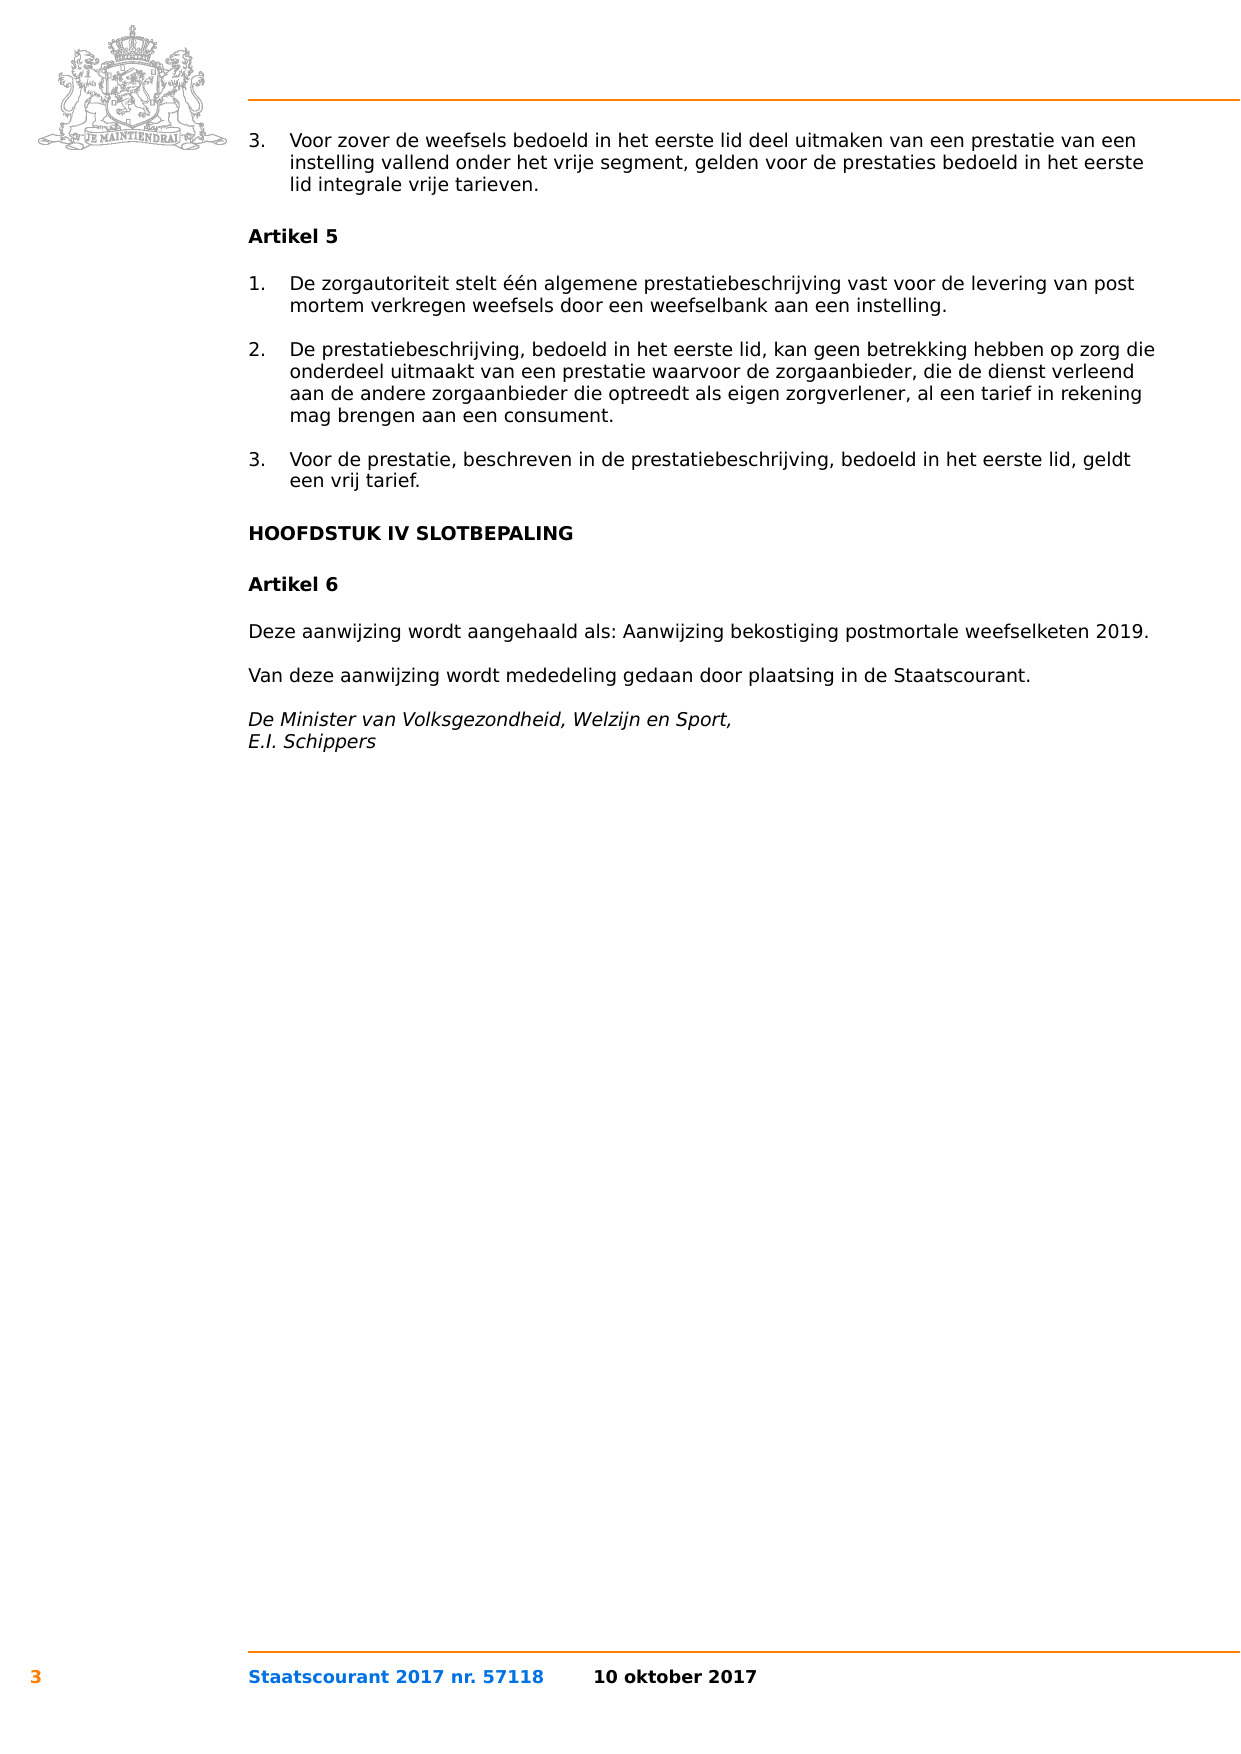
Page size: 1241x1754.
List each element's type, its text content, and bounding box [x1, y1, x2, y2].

text Van deze aanwijzing wordt mededeling gedaan door plaatsing in de Staatscourant. [248, 665, 1163, 687]
text 3. Voor zover de weefsels bedoeld in het eerste lid deel uitmaken van een prestatie van een instelling vallend onder het vrije segment, gelden voor de prestaties bedoeld in het eerste lid integrale vrije tarieven. [248, 130, 1163, 196]
subtitle Artikel 5 [248, 226, 1163, 248]
subtitle Artikel 6 [248, 574, 1163, 596]
text 2. De prestatiebeschrijving, bedoeld in het eerste lid, kan geen betrekking hebben op zorg die onderdeel uitmaakt van een prestatie waarvoor de zorgaanbieder, die de dienst verleend aan de andere zorgaanbieder die optreedt als eigen zorgverlener, al een tarief in rekening mag brengen aan een consument. [248, 339, 1163, 427]
text 3. Voor de prestatie, beschreven in de prestatiebeschrijving, bedoeld in het eerste lid, geldt een vrij tarief. [248, 448, 1163, 492]
text Deze aanwijzing wordt aangehaald als: Aanwijzing bekostiging postmortale weefselketen 2019. [248, 621, 1163, 643]
text 1. De zorgautoriteit stelt één algemene prestatiebeschrijving vast voor de levering van post mortem verkregen weefsels door een weefselbank aan een instelling. [248, 273, 1163, 317]
subtitle HOOFDSTUK IV SLOTBEPALING [248, 522, 1163, 544]
picture [38, 25, 227, 150]
text De Minister van Volksgezondheid, Welzijn en Sport, E.I. Schippers [248, 709, 1163, 753]
